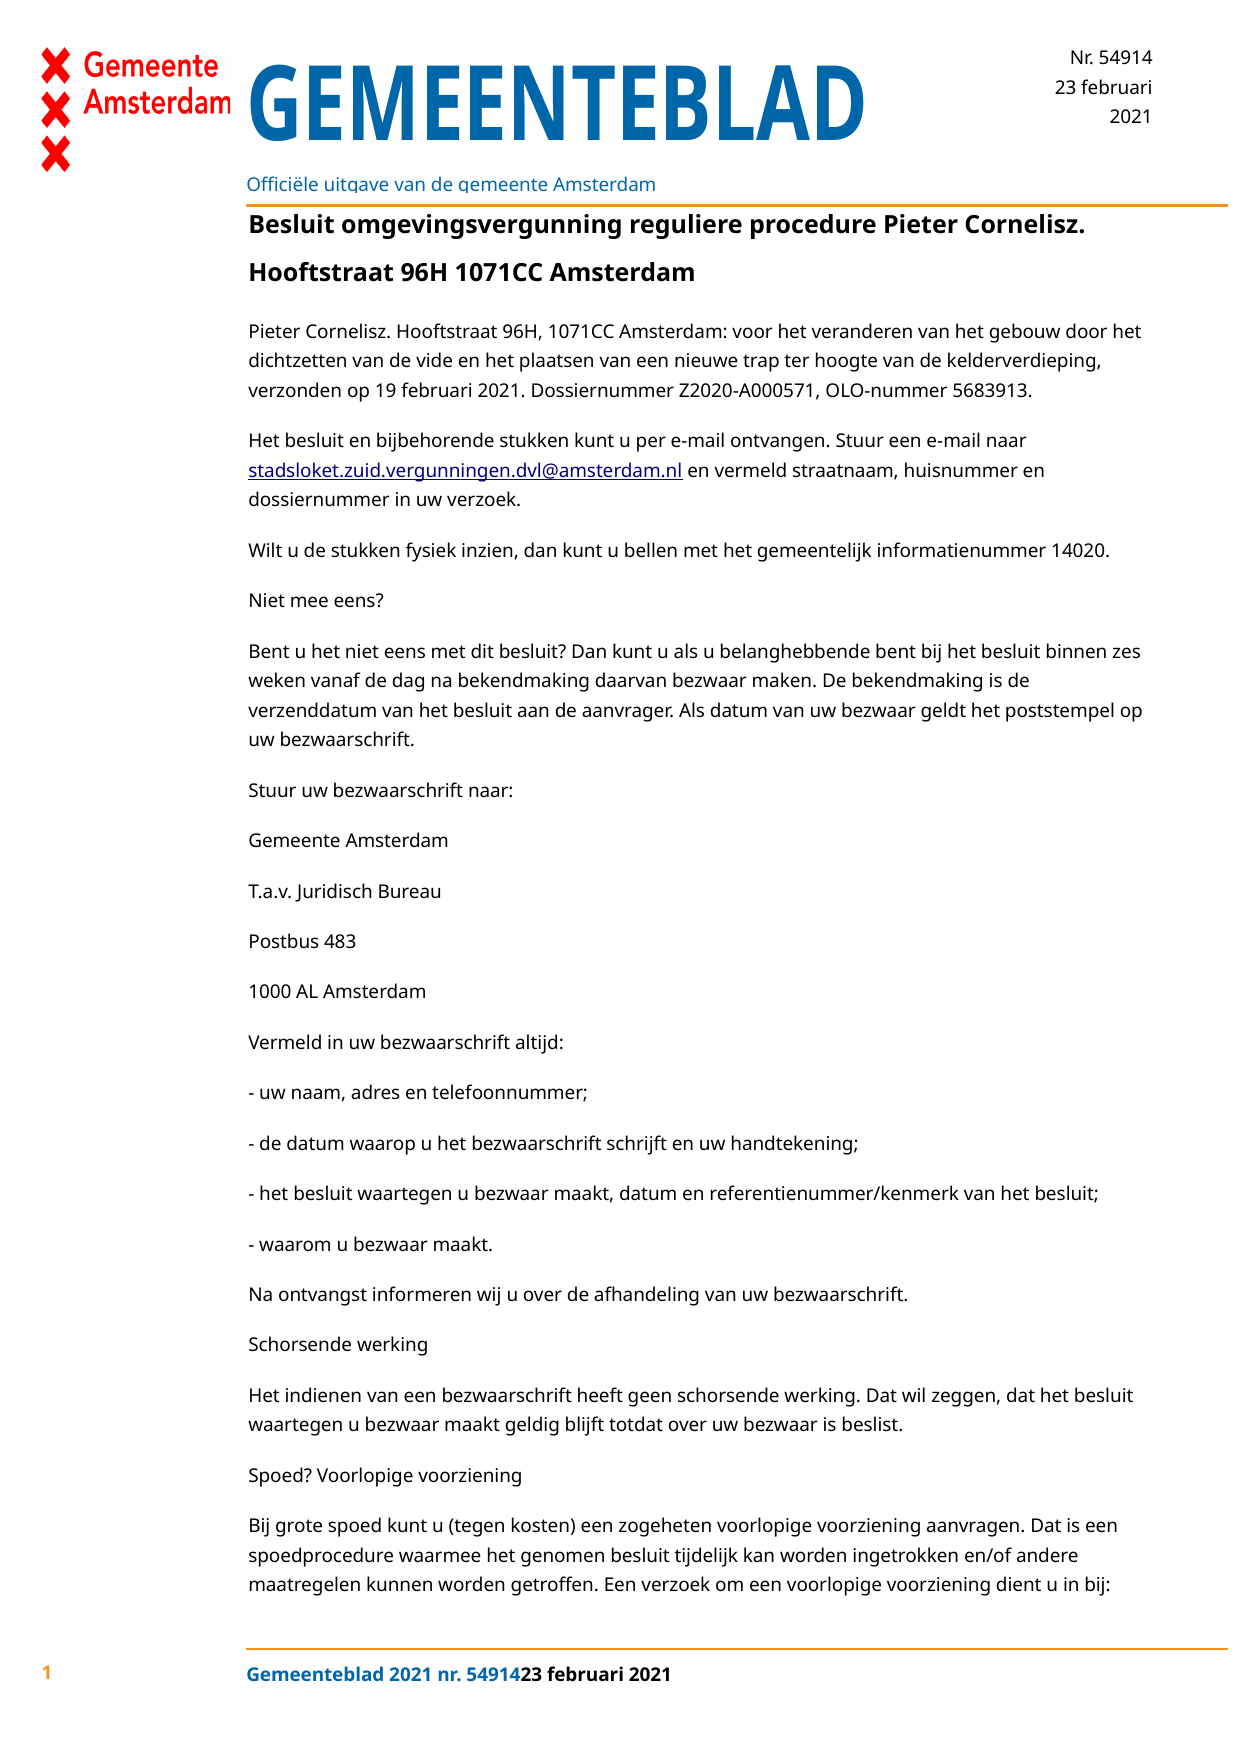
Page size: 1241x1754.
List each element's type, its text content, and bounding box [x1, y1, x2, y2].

picture [41, 47, 231, 172]
text Het indienen van een bezwaarschrift heeft geen schorsende werking. Dat wil zeggen, dat het besluit waartegen u bezwaar maakt geldig blijft totdat over uw bezwaar is beslist. [248, 1382, 1152, 1437]
text Niet mee eens? [248, 587, 1152, 613]
text Na ontvangst informeren wij u over de afhandeling van uw bezwaarschrift. [248, 1281, 1152, 1307]
text Het besluit en bijbehorende stukken kunt u per e-mail ontvangen. Stuur een e-mail naar stadsloket.zuid.vergunningen.dvl@amsterdam.nl en vermeld straatnaam, huisnummer en dossiernummer in uw verzoek. [248, 427, 1152, 512]
text Schorsende werking [248, 1332, 1152, 1357]
text Besluit omgevingsvergunning reguliere procedure Pieter Cornelisz. Hooftstraat 96H 1071CC Amsterdam [248, 207, 1152, 288]
text Postbus 483 [248, 928, 1152, 954]
text Pieter Cornelisz. Hooftstraat 96H, 1071CC Amsterdam: voor het veranderen van het gebouw door het dichtzetten van de vide en het plaatsen van een nieuwe trap ter hoogte van de kelderverdieping, verzonden op 19 februari 2021. Dossiernummer Z2020-A000571, OLO-nummer 5683913. [248, 318, 1152, 403]
text Wilt u de stukken fysiek inzien, dan kunt u bellen met het gemeentelijk informatienummer 14020. [248, 537, 1152, 563]
text 1000 AL Amsterdam [248, 979, 1152, 1004]
text Vermeld in uw bezwaarschrift altijd: [248, 1029, 1152, 1055]
text Gemeente Amsterdam [248, 827, 1152, 853]
text - uw naam, adres en telefoonnummer; [248, 1079, 1152, 1105]
text Spoed? Voorlopige voorziening [248, 1462, 1152, 1488]
text Bent u het niet eens met dit besluit? Dan kunt u als u belanghebbende bent bij het besluit binnen zes weken vanaf de dag na bekendmaking daarvan bezwaar maken. De bekendmaking is de verzenddatum van het besluit aan de aanvrager. Als datum van uw bezwaar geldt het poststempel op uw bezwaarschrift. [248, 638, 1152, 752]
text - de datum waarop u het bezwaarschrift schrijft en uw handtekening; [248, 1130, 1152, 1156]
text Bij grote spoed kunt u (tegen kosten) een zogeheten voorlopige voorziening aanvragen. Dat is een spoedprocedure waarmee het genomen besluit tijdelijk kan worden ingetrokken en/of andere maatregelen kunnen worden getroffen. Een verzoek om een voorlopige voorziening dient u in bij: [248, 1512, 1152, 1597]
text - waarom u bezwaar maakt. [248, 1231, 1152, 1257]
text T.a.v. Juridisch Bureau [248, 878, 1152, 904]
text - het besluit waartegen u bezwaar maakt, datum en referentienummer/kenmerk van het besluit; [248, 1180, 1152, 1206]
text Stuur uw bezwaarschrift naar: [248, 777, 1152, 803]
